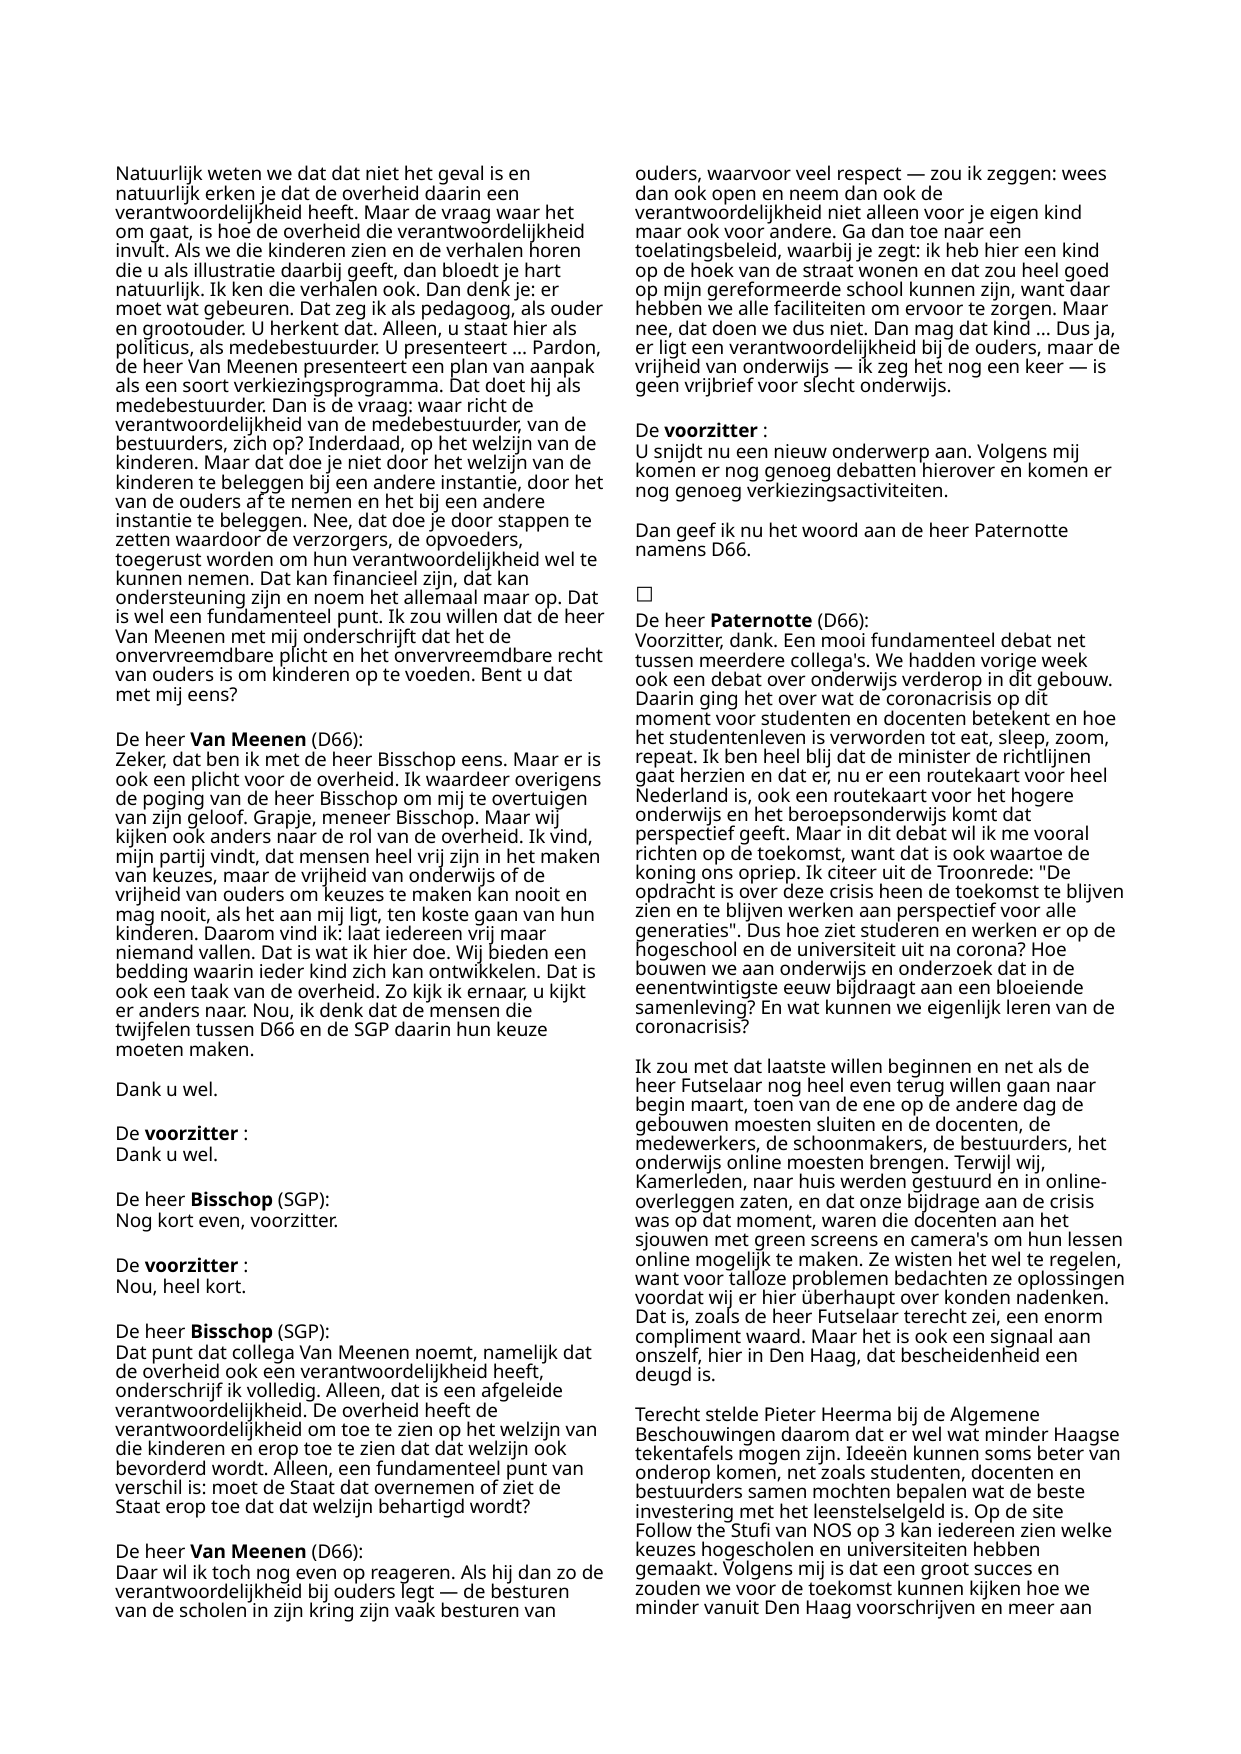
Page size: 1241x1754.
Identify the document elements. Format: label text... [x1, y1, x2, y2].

text Nou, heel kort. [115, 1278, 605, 1297]
text Ik zou met dat laatste willen beginnen en net als de heer Futselaar nog heel even terug willen gaan naar begin maart, toen van de ene op de andere dag de gebouwen moesten sluiten en de docenten, de medewerkers, de schoonmakers, de bestuurders, het onderwijs online moesten brengen. Terwijl wij, Kamerleden, naar huis werden gestuurd en in online-overleggen zaten, en dat onze bijdrage aan de crisis was op dat moment, waren die docenten aan het sjouwen met green screens en camera's om hun lessen online mogelijk te maken. Ze wisten het wel te regelen, want voor talloze problemen bedachten ze oplossingen voordat wij er hier überhaupt over konden nadenken. Dat is, zoals de heer Futselaar terecht zei, een enorm compliment waard. Maar het is ook een signaal aan onszelf, hier in Den Haag, dat bescheidenheid een deugd is. [635, 1058, 1125, 1386]
text De voorzitter : [115, 1252, 605, 1278]
text Dank u wel. [115, 1081, 605, 1100]
text Dank u wel. [115, 1146, 605, 1166]
text De heer Bisschop (SGP): [115, 1186, 605, 1212]
text De voorzitter : [635, 417, 1125, 443]
text Voorzitter, dank. Een mooi fundamenteel debat net tussen meerdere collega's. We hadden vorige week ook een debat over onderwijs verderop in dit gebouw. Daarin ging het over wat de coronacrisis op dit moment voor studenten en docenten betekent en hoe het studentenleven is verworden tot eat, sleep, zoom, repeat. Ik ben heel blij dat de minister de richtlijnen gaat herzien en dat er, nu er een routekaart voor heel Nederland is, ook een routekaart voor het hogere onderwijs en het beroepsonderwijs komt dat perspectief geeft. Maar in dit debat wil ik me vooral richten op de toekomst, want dat is ook waartoe de koning ons opriep. Ik citeer uit de Troonrede: "De opdracht is over deze crisis heen de toekomst te blijven zien en te blijven werken aan perspectief voor alle generaties". Dus hoe ziet studeren en werken er op de hogeschool en de universiteit uit na corona? Hoe bouwen we aan onderwijs en onderzoek dat in de eenentwintigste eeuw bijdraagt aan een bloeiende samenleving? En wat kunnen we eigenlijk leren van de coronacrisis? [635, 632, 1125, 1037]
text U snijdt nu een nieuw onderwerp aan. Volgens mij komen er nog genoeg debatten hierover en komen er nog genoeg verkiezingsactiviteiten. [635, 443, 1125, 501]
text Terecht stelde Pieter Heerma bij de Algemene Beschouwingen daarom dat er wel wat minder Haagse tekentafels mogen zijn. Ideeën kunnen soms beter van onderop komen, net zoals studenten, docenten en bestuurders samen mochten bepalen wat de beste investering met het leenstelselgeld is. Op de site Follow the Stufi van NOS op 3 kan iedereen zien welke keuzes hogescholen en universiteiten hebben gemaakt. Volgens mij is dat een groot succes en zouden we voor de toekomst kunnen kijken hoe we minder vanuit Den Haag voorschrijven en meer aan [635, 1406, 1125, 1618]
text Dan geef ik nu het woord aan de heer Paternotte namens D66. [635, 522, 1125, 560]
text Dat punt dat collega Van Meenen noemt, namelijk dat de overheid ook een verantwoordelijkheid heeft, onderschrijf ik volledig. Alleen, dat is een afgeleide verantwoordelijkheid. De overheid heeft de verantwoordelijkheid om toe te zien op het welzijn van die kinderen en erop toe te zien dat dat welzijn ook bevorderd wordt. Alleen, een fundamenteel punt van verschil is: moet de Staat dat overnemen of ziet de Staat erop toe dat dat welzijn behartigd wordt? [115, 1344, 605, 1517]
text Daar wil ik toch nog even op reageren. Als hij dan zo de verantwoordelijkheid bij ouders legt — de besturen van de scholen in zijn kring zijn vaak besturen van [115, 1564, 605, 1622]
text De heer Van Meenen (D66): [115, 726, 605, 751]
text Nog kort even, voorzitter. [115, 1212, 605, 1231]
text Natuurlijk weten we dat dat niet het geval is en natuurlijk erken je dat de overheid daarin een verantwoordelijkheid heeft. Maar de vraag waar het om gaat, is hoe de overheid die verantwoordelijkheid invult. Als we die kinderen zien en de verhalen horen die u als illustratie daarbij geeft, dan bloedt je hart natuurlijk. Ik ken die verhalen ook. Dan denk je: er moet wat gebeuren. Dat zeg ik als pedagoog, als ouder en grootouder. U herkent dat. Alleen, u staat hier als politicus, als medebestuurder. U presenteert ... Pardon, de heer Van Meenen presenteert een plan van aanpak als een soort verkiezingsprogramma. Dat doet hij als medebestuurder. Dan is de vraag: waar richt de verantwoordelijkheid van de medebestuurder, van de bestuurders, zich op? Inderdaad, op het welzijn van de kinderen. Maar dat doe je niet door het welzijn van de kinderen te beleggen bij een andere instantie, door het van de ouders af te nemen en het bij een andere instantie te beleggen. Nee, dat doe je door stappen te zetten waardoor de verzorgers, de opvoeders, toegerust worden om hun verantwoordelijkheid wel te kunnen nemen. Dat kan financieel zijn, dat kan ondersteuning zijn en noem het allemaal maar op. Dat is wel een fundamenteel punt. Ik zou willen dat de heer Van Meenen met mij onderschrijft dat het de onvervreemdbare plicht en het onvervreemdbare recht van ouders is om kinderen op te voeden. Bent u dat met mij eens? [115, 165, 605, 705]
text ⬜ [635, 581, 1125, 607]
text Zeker, dat ben ik met de heer Bisschop eens. Maar er is ook een plicht voor de overheid. Ik waardeer overigens de poging van de heer Bisschop om mij te overtuigen van zijn geloof. Grapje, meneer Bisschop. Maar wij kijken ook anders naar de rol van de overheid. Ik vind, mijn partij vindt, dat mensen heel vrij zijn in het maken van keuzes, maar de vrijheid van onderwijs of de vrijheid van ouders om keuzes te maken kan nooit en mag nooit, als het aan mij ligt, ten koste gaan van hun kinderen. Daarom vind ik: laat iedereen vrij maar niemand vallen. Dat is wat ik hier doe. Wij bieden een bedding waarin ieder kind zich kan ontwikkelen. Dat is ook een taak van de overheid. Zo kijk ik ernaar, u kijkt er anders naar. Nou, ik denk dat de mensen die twijfelen tussen D66 en de SGP daarin hun keuze moeten maken. [115, 751, 605, 1060]
text De heer Bisschop (SGP): [115, 1318, 605, 1344]
text De heer Paternotte (D66): [635, 607, 1125, 632]
text ouders, waarvoor veel respect — zou ik zeggen: wees dan ook open en neem dan ook de verantwoordelijkheid niet alleen voor je eigen kind maar ook voor andere. Ga dan toe naar een toelatingsbeleid, waarbij je zegt: ik heb hier een kind op de hoek van de straat wonen en dat zou heel goed op mijn gereformeerde school kunnen zijn, want daar hebben we alle faciliteiten om ervoor te zorgen. Maar nee, dat doen we dus niet. Dan mag dat kind ... Dus ja, er ligt een verantwoordelijkheid bij de ouders, maar de vrijheid van onderwijs — ik zeg het nog een keer — is geen vrijbrief voor slecht onderwijs. [635, 165, 1125, 397]
text De heer Van Meenen (D66): [115, 1538, 605, 1564]
text De voorzitter : [115, 1121, 605, 1146]
